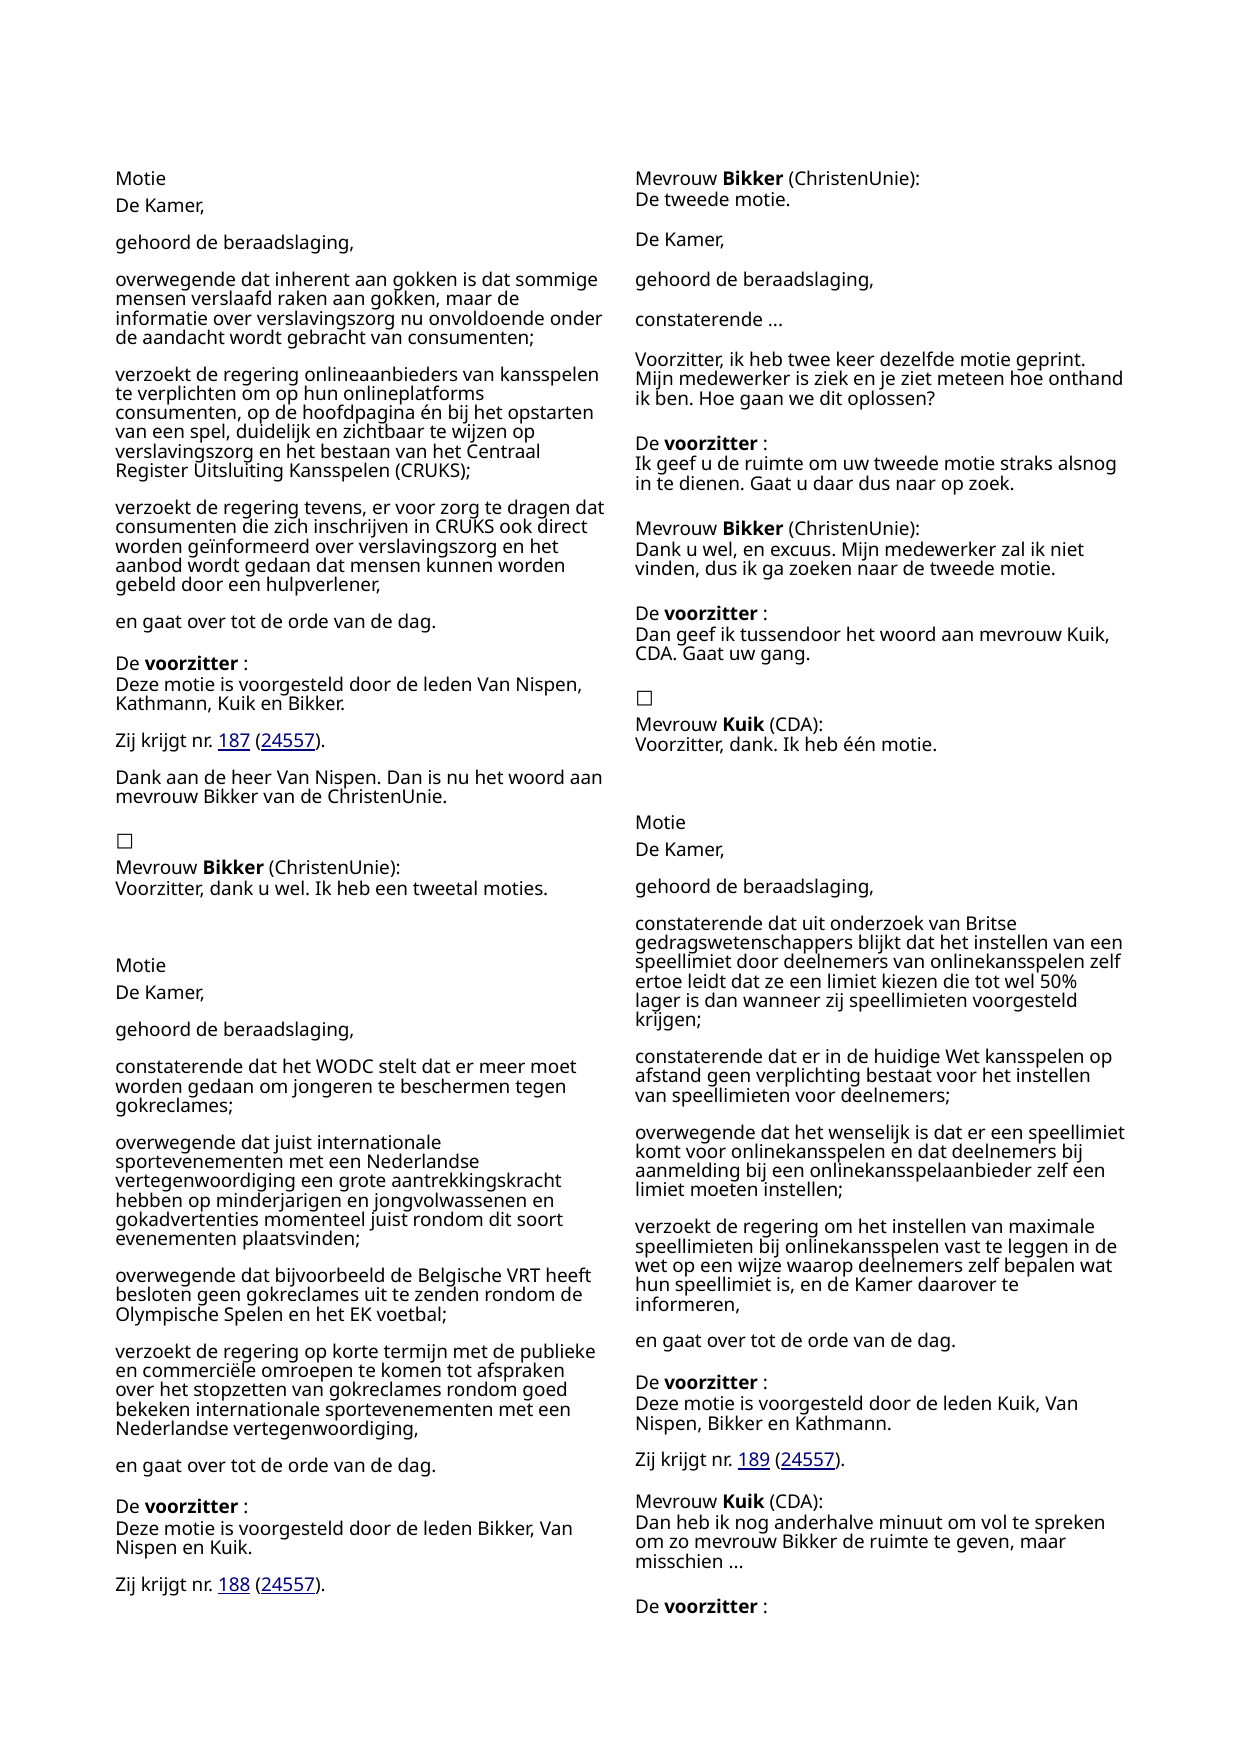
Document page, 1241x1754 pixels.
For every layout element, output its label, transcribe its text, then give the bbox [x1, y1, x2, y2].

text constaterende dat er in de huidige Wet kansspelen op afstand geen verplichting bestaat voor het instellen van speellimieten voor deelnemers; [635, 1048, 1125, 1106]
text Deze motie is voorgesteld door de leden Bikker, Van Nispen en Kuik. [115, 1519, 605, 1558]
text Zij krijgt nr. 189 (24557). [635, 1451, 1125, 1471]
text constaterende dat uit onderzoek van Britse gedragswetenschappers blijkt dat het instellen van een speellimiet door deelnemers van onlinekansspelen zelf ertoe leidt dat ze een limiet kiezen die tot wel 50% lager is dan wanneer zij speellimieten voorgesteld krijgen; [635, 915, 1125, 1030]
text gehoord de beraadslaging, [115, 1021, 605, 1041]
text Deze motie is voorgesteld door de leden Kuik, Van Nispen, Bikker en Kathmann. [635, 1395, 1125, 1434]
text De tweede motie. [635, 191, 1125, 210]
text en gaat over tot de orde van de dag. [635, 1332, 1125, 1352]
text gehoord de beraadslaging, [115, 234, 605, 253]
text Motie [635, 809, 1125, 835]
text De voorzitter : [115, 1494, 605, 1519]
text Voorzitter, dank u wel. Ik heb een tweetal moties. [115, 880, 605, 899]
text Mevrouw Kuik (CDA): [635, 711, 1125, 736]
text Voorzitter, ik heb twee keer dezelfde motie geprint. Mijn medewerker is ziek en je ziet meteen hoe onthand ik ben. Hoe gaan we dit oplossen? [635, 351, 1125, 409]
text Dan geef ik tussendoor het woord aan mevrouw Kuik, CDA. Gaat uw gang. [635, 626, 1125, 664]
text en gaat over tot de orde van de dag. [115, 613, 605, 632]
text verzoekt de regering om het instellen van maximale speellimieten bij onlinekansspelen vast te leggen in de wet op een wijze waarop deelnemers zelf bepalen wat hun speellimiet is, en de Kamer daarover te informeren, [635, 1218, 1125, 1315]
text De voorzitter : [635, 600, 1125, 626]
text De voorzitter : [115, 650, 605, 676]
text constaterende dat het WODC stelt dat er meer moet worden gedaan om jongeren te beschermen tegen gokreclames; [115, 1058, 605, 1116]
text ⬜ [635, 685, 1125, 711]
text De Kamer, [115, 197, 605, 216]
text verzoekt de regering onlineaanbieders van kansspelen te verplichten om op hun onlineplatforms consumenten, op de hoofdpagina én bij het opstarten van een spel, duidelijk en zichtbaar te wijzen op verslavingszorg en het bestaan van het Centraal Register Uitsluiting Kansspelen (CRUKS); [115, 366, 605, 481]
text Deze motie is voorgesteld door de leden Van Nispen, Kathmann, Kuik en Bikker. [115, 676, 605, 714]
text ⬜ [115, 828, 605, 854]
text en gaat over tot de orde van de dag. [115, 1457, 605, 1476]
text De voorzitter : [635, 430, 1125, 455]
text overwegende dat bijvoorbeeld de Belgische VRT heeft besloten geen gokreclames uit te zenden rondom de Olympische Spelen en het EK voetbal; [115, 1267, 605, 1325]
text Mevrouw Bikker (ChristenUnie): [115, 854, 605, 880]
text overwegende dat juist internationale sportevenementen met een Nederlandse vertegenwoordiging een grote aantrekkingskracht hebben op minderjarigen en jongvolwassenen en gokadvertenties momenteel juist rondom dit soort evenementen plaatsvinden; [115, 1134, 605, 1249]
text De Kamer, [115, 984, 605, 1004]
text Zij krijgt nr. 188 (24557). [115, 1576, 605, 1595]
text Zij krijgt nr. 187 (24557). [115, 732, 605, 751]
text De Kamer, [635, 841, 1125, 860]
text constaterende ... [635, 311, 1125, 330]
text verzoekt de regering tevens, er voor zorg te dragen dat consumenten die zich inschrijven in CRUKS ook direct worden geïnformeerd over verslavingszorg en het aanbod wordt gedaan dat mensen kunnen worden gebeld door een hulpverlener, [115, 499, 605, 595]
text gehoord de beraadslaging, [635, 271, 1125, 290]
text overwegende dat inherent aan gokken is dat sommige mensen verslaafd raken aan gokken, maar de informatie over verslavingszorg nu onvoldoende onder de aandacht wordt gebracht van consumenten; [115, 271, 605, 348]
text gehoord de beraadslaging, [635, 878, 1125, 897]
text Voorzitter, dank. Ik heb één motie. [635, 736, 1125, 756]
text De voorzitter : [635, 1369, 1125, 1395]
text verzoekt de regering op korte termijn met de publieke en commerciële omroepen te komen tot afspraken over het stopzetten van gokreclames rondom goed bekeken internationale sportevenementen met een Nederlandse vertegenwoordiging, [115, 1343, 605, 1439]
text overwegende dat het wenselijk is dat er een speellimiet komt voor onlinekansspelen en dat deelnemers bij aanmelding bij een onlinekansspelaanbieder zelf een limiet moeten instellen; [635, 1124, 1125, 1201]
text De Kamer, [635, 231, 1125, 250]
text Dan heb ik nog anderhalve minuut om vol te spreken om zo mevrouw Bikker de ruimte te geven, maar misschien ... [635, 1514, 1125, 1572]
text Motie [115, 165, 605, 191]
text Ik geef u de ruimte om uw tweede motie straks alsnog in te dienen. Gaat u daar dus naar op zoek. [635, 455, 1125, 494]
text De voorzitter : [635, 1593, 1125, 1619]
text Dank u wel, en excuus. Mijn medewerker zal ik niet vinden, dus ik ga zoeken naar de tweede motie. [635, 541, 1125, 579]
text Mevrouw Kuik (CDA): [635, 1488, 1125, 1514]
text Mevrouw Bikker (ChristenUnie): [635, 515, 1125, 541]
text Motie [115, 953, 605, 978]
text Mevrouw Bikker (ChristenUnie): [635, 165, 1125, 191]
text Dank aan de heer Van Nispen. Dan is nu het woord aan mevrouw Bikker van de ChristenUnie. [115, 769, 605, 808]
